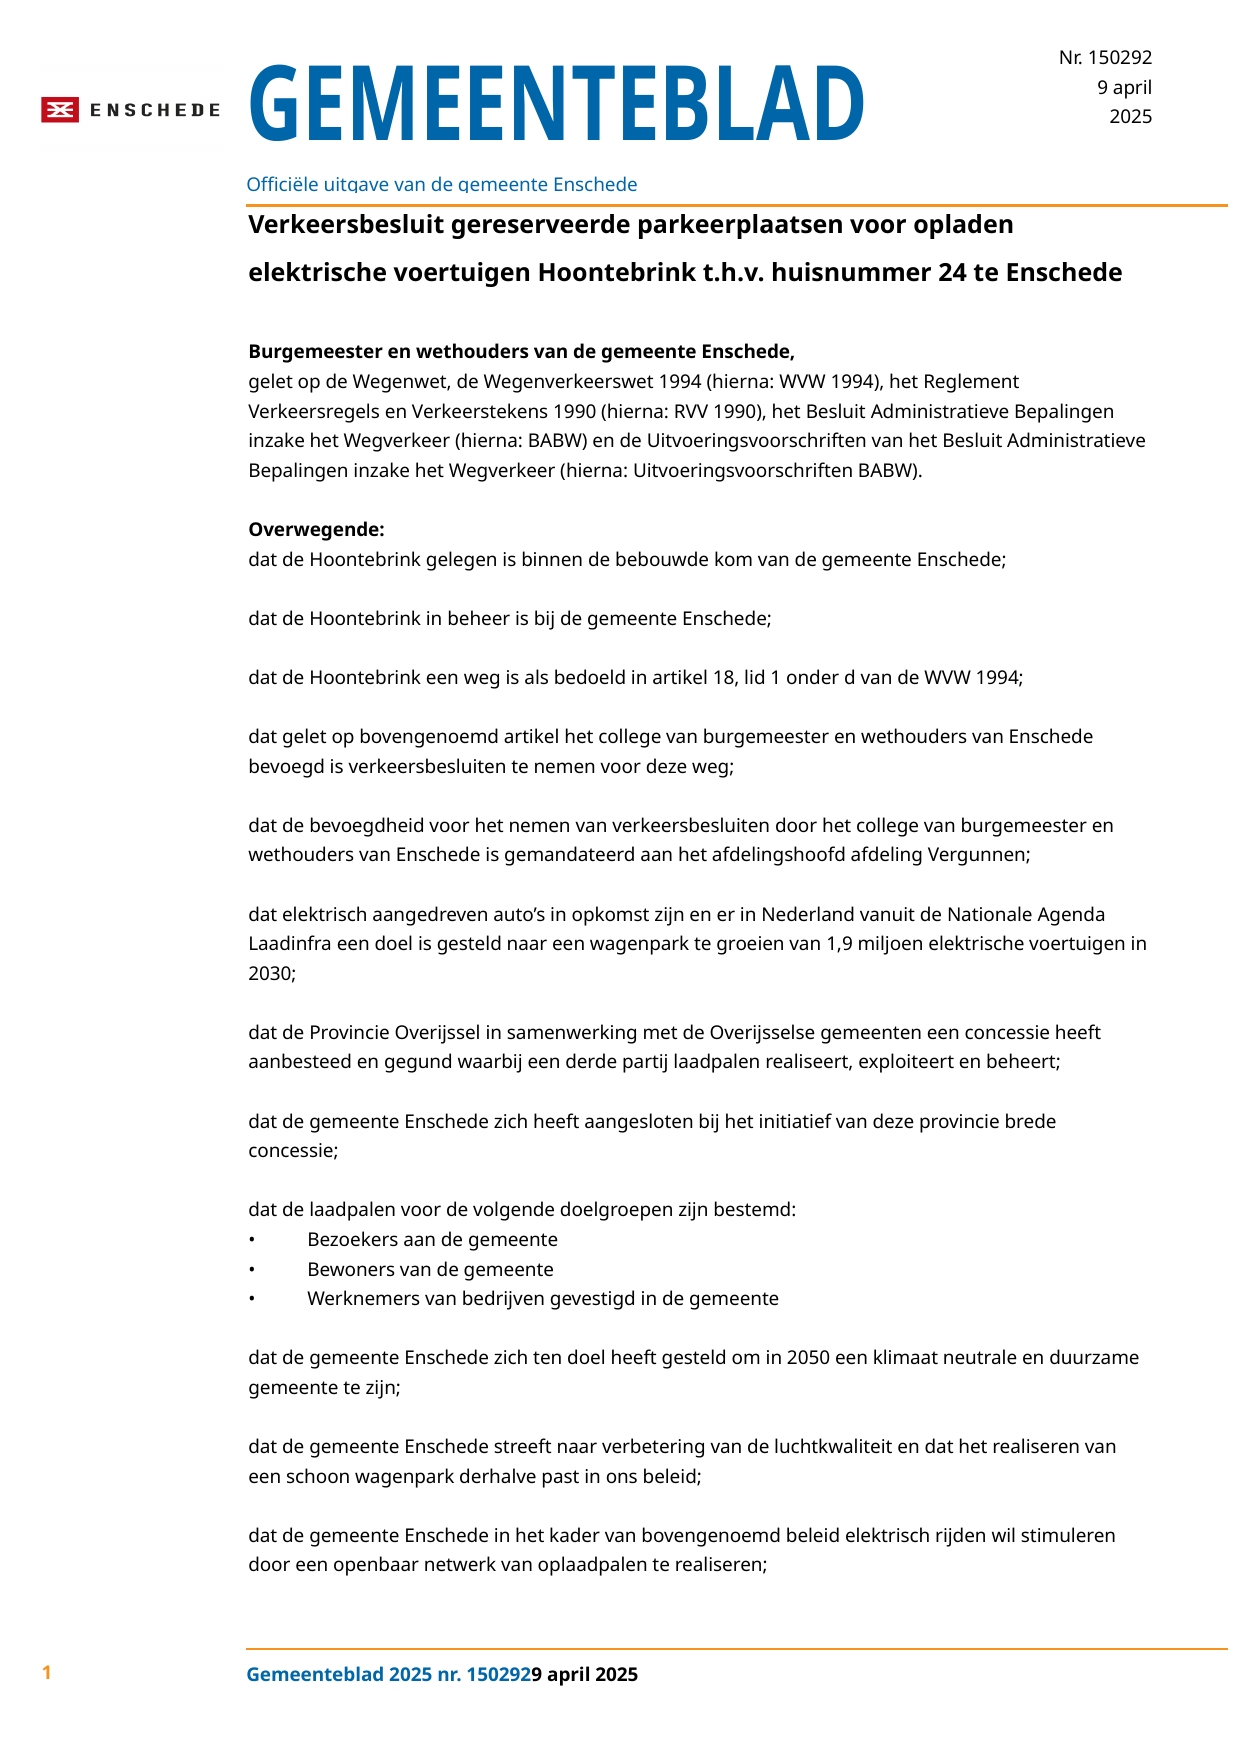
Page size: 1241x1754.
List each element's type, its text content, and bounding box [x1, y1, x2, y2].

text dat de laadpalen voor de volgende doelgroepen zijn bestemd: [248, 1197, 1152, 1222]
list Werknemers van bedrijven gevestigd in de gemeente [248, 1285, 1152, 1311]
text dat de Provincie Overijssel in samenwerking met de Overijsselse gemeenten een concessie heeft aanbesteed en gegund waarbij een derde partij laadpalen realiseert, exploiteert en beheert; [248, 1019, 1152, 1074]
text dat gelet op bovengenoemd artikel het college van burgemeester en wethouders van Enschede bevoegd is verkeersbesluiten te nemen voor deze weg; [248, 723, 1152, 778]
text dat de gemeente Enschede zich ten doel heeft gesteld om in 2050 een klimaat neutrale en duurzame gemeente te zijn; [248, 1344, 1152, 1400]
text dat de bevoegdheid voor het nemen van verkeersbesluiten door het college van burgemeester en wethouders van Enschede is gemandateerd aan het afdelingshoofd afdeling Vergunnen; [248, 812, 1152, 867]
text dat de Hoontebrink een weg is als bedoeld in artikel 18, lid 1 onder d van de WVW 1994; [248, 664, 1152, 690]
list Bezoekers aan de gemeente [248, 1226, 1152, 1252]
text Verkeersbesluit gereserveerde parkeerplaatsen voor opladen elektrische voertuigen Hoontebrink t.h.v. huisnummer 24 te Enschede [248, 207, 1152, 288]
picture [41, 47, 231, 172]
text dat de Hoontebrink in beheer is bij de gemeente Enschede; [248, 605, 1152, 631]
text dat elektrisch aangedreven auto’s in opkomst zijn en er in Nederland vanuit de Nationale Agenda Laadinfra een doel is gesteld naar een wagenpark te groeien van 1,9 miljoen elektrische voertuigen in 2030; [248, 901, 1152, 986]
text dat de gemeente Enschede streeft naar verbetering van de luchtkwaliteit en dat het realiseren van een schoon wagenpark derhalve past in ons beleid; [248, 1433, 1152, 1488]
text dat de gemeente Enschede zich heeft aangesloten bij het initiatief van deze provincie brede concessie; [248, 1108, 1152, 1163]
text gelet op de Wegenwet, de Wegenverkeerswet 1994 (hierna: WVW 1994), het Reglement Verkeersregels en Verkeerstekens 1990 (hierna: RVV 1990), het Besluit Administratieve Bepalingen inzake het Wegverkeer (hierna: BABW) en de Uitvoeringsvoorschriften van het Besluit Administratieve Bepalingen inzake het Wegverkeer (hierna: Uitvoeringsvoorschriften BABW). [248, 368, 1152, 483]
text dat de gemeente Enschede in het kader van bovengenoemd beleid elektrisch rijden wil stimuleren door een openbaar netwerk van oplaadpalen te realiseren; [248, 1522, 1152, 1577]
list Bewoners van de gemeente [248, 1256, 1152, 1281]
text dat de Hoontebrink gelegen is binnen de bebouwde kom van de gemeente Enschede; [248, 546, 1152, 571]
text Overwegende: [248, 516, 1152, 542]
text Burgemeester en wethouders van de gemeente Enschede, [248, 339, 1152, 364]
